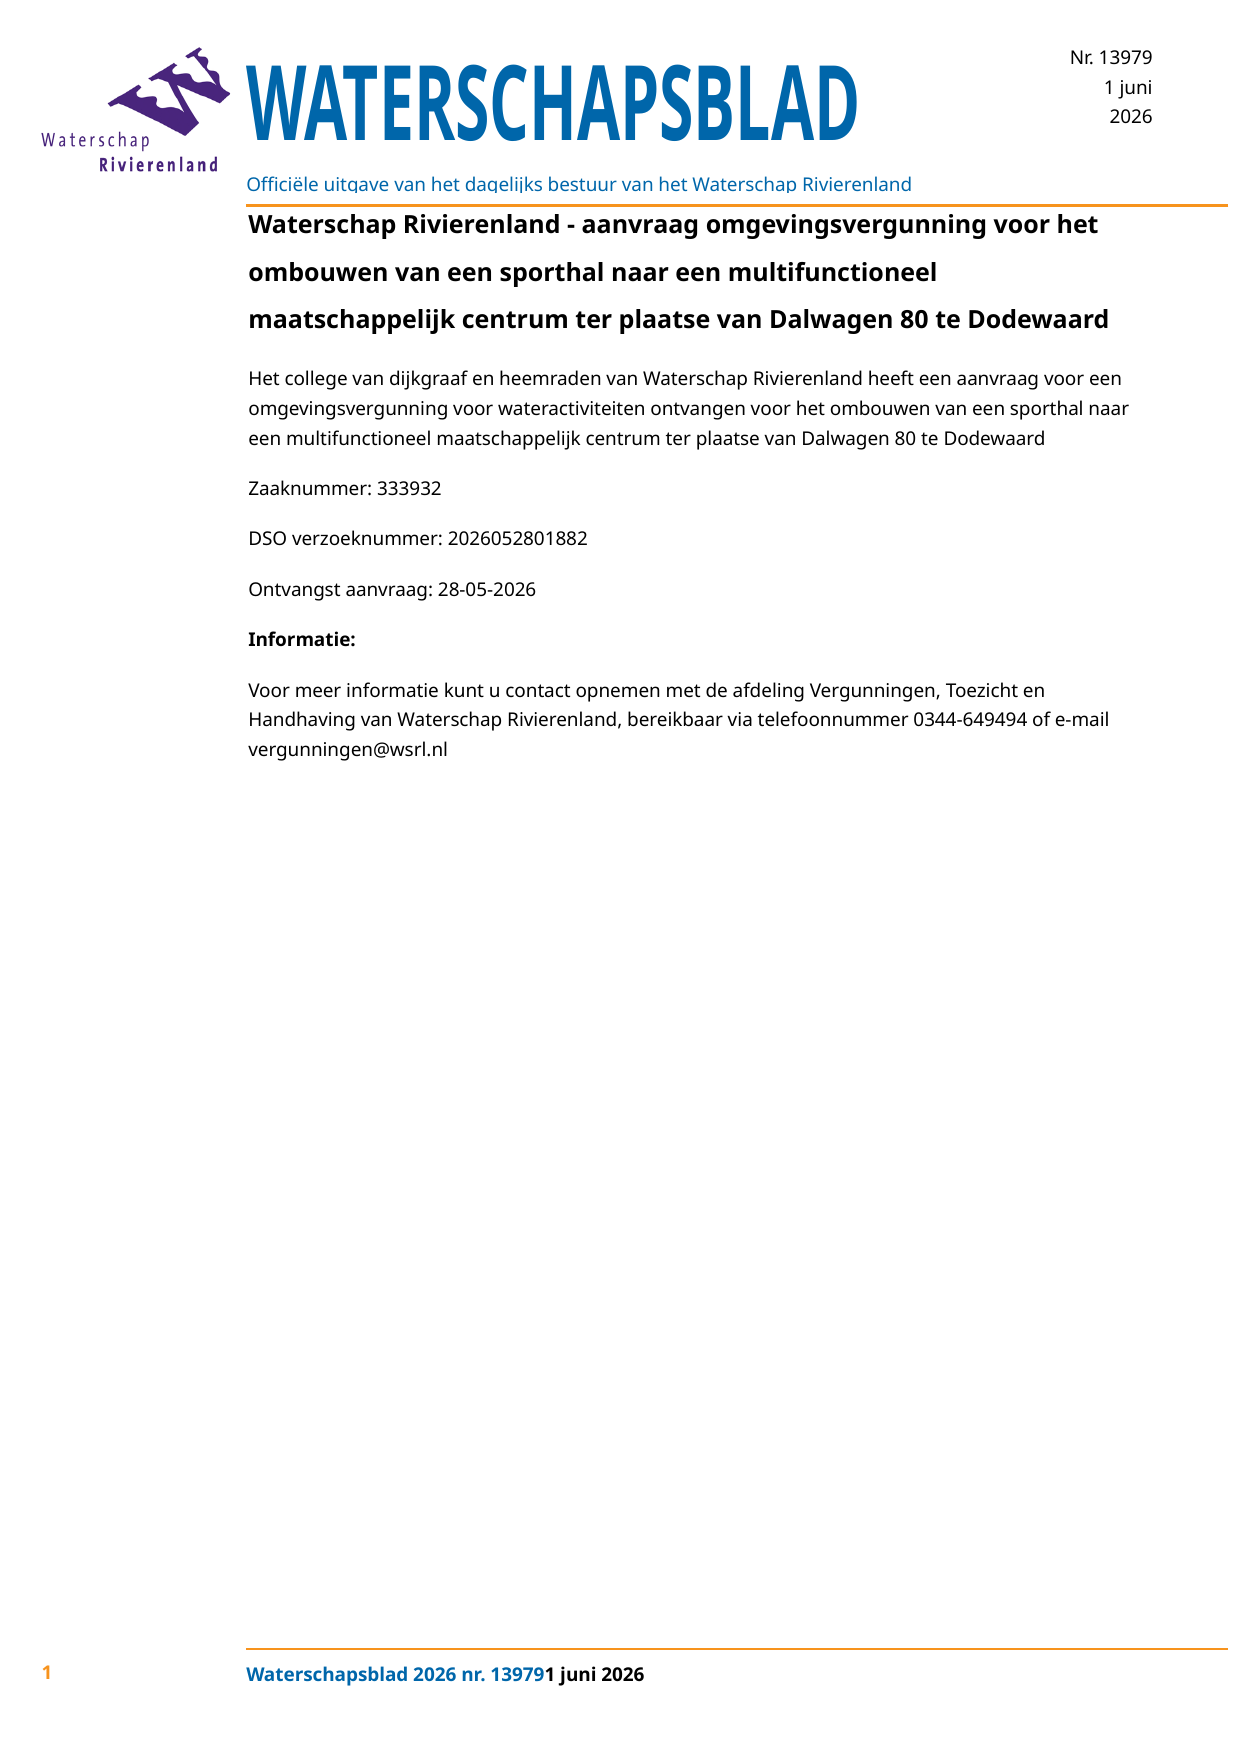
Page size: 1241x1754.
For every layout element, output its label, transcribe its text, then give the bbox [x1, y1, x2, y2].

text DSO verzoeknummer: 2026052801882 [248, 526, 1152, 551]
text Informatie: [248, 626, 1152, 652]
text Voor meer informatie kunt u contact opnemen met de afdeling Vergunningen, Toezicht en Handhaving van Waterschap Rivierenland, bereikbaar via telefoonnummer 0344-649494 of e-mail vergunningen@wsrl.nl [248, 677, 1152, 762]
picture [41, 47, 231, 172]
text Het college van dijkgraaf en heemraden van Waterschap Rivierenland heeft een aanvraag voor een omgevingsvergunning voor wateractiviteiten ontvangen voor het ombouwen van een sporthal naar een multifunctioneel maatschappelijk centrum ter plaatse van Dalwagen 80 te Dodewaard [248, 366, 1152, 450]
text Zaaknummer: 333932 [248, 475, 1152, 501]
text Ontvangst aanvraag: 28-05-2026 [248, 576, 1152, 602]
text Waterschap Rivierenland - aanvraag omgevingsvergunning voor het ombouwen van een sporthal naar een multifunctioneel maatschappelijk centrum ter plaatse van Dalwagen 80 te Dodewaard [248, 207, 1152, 336]
